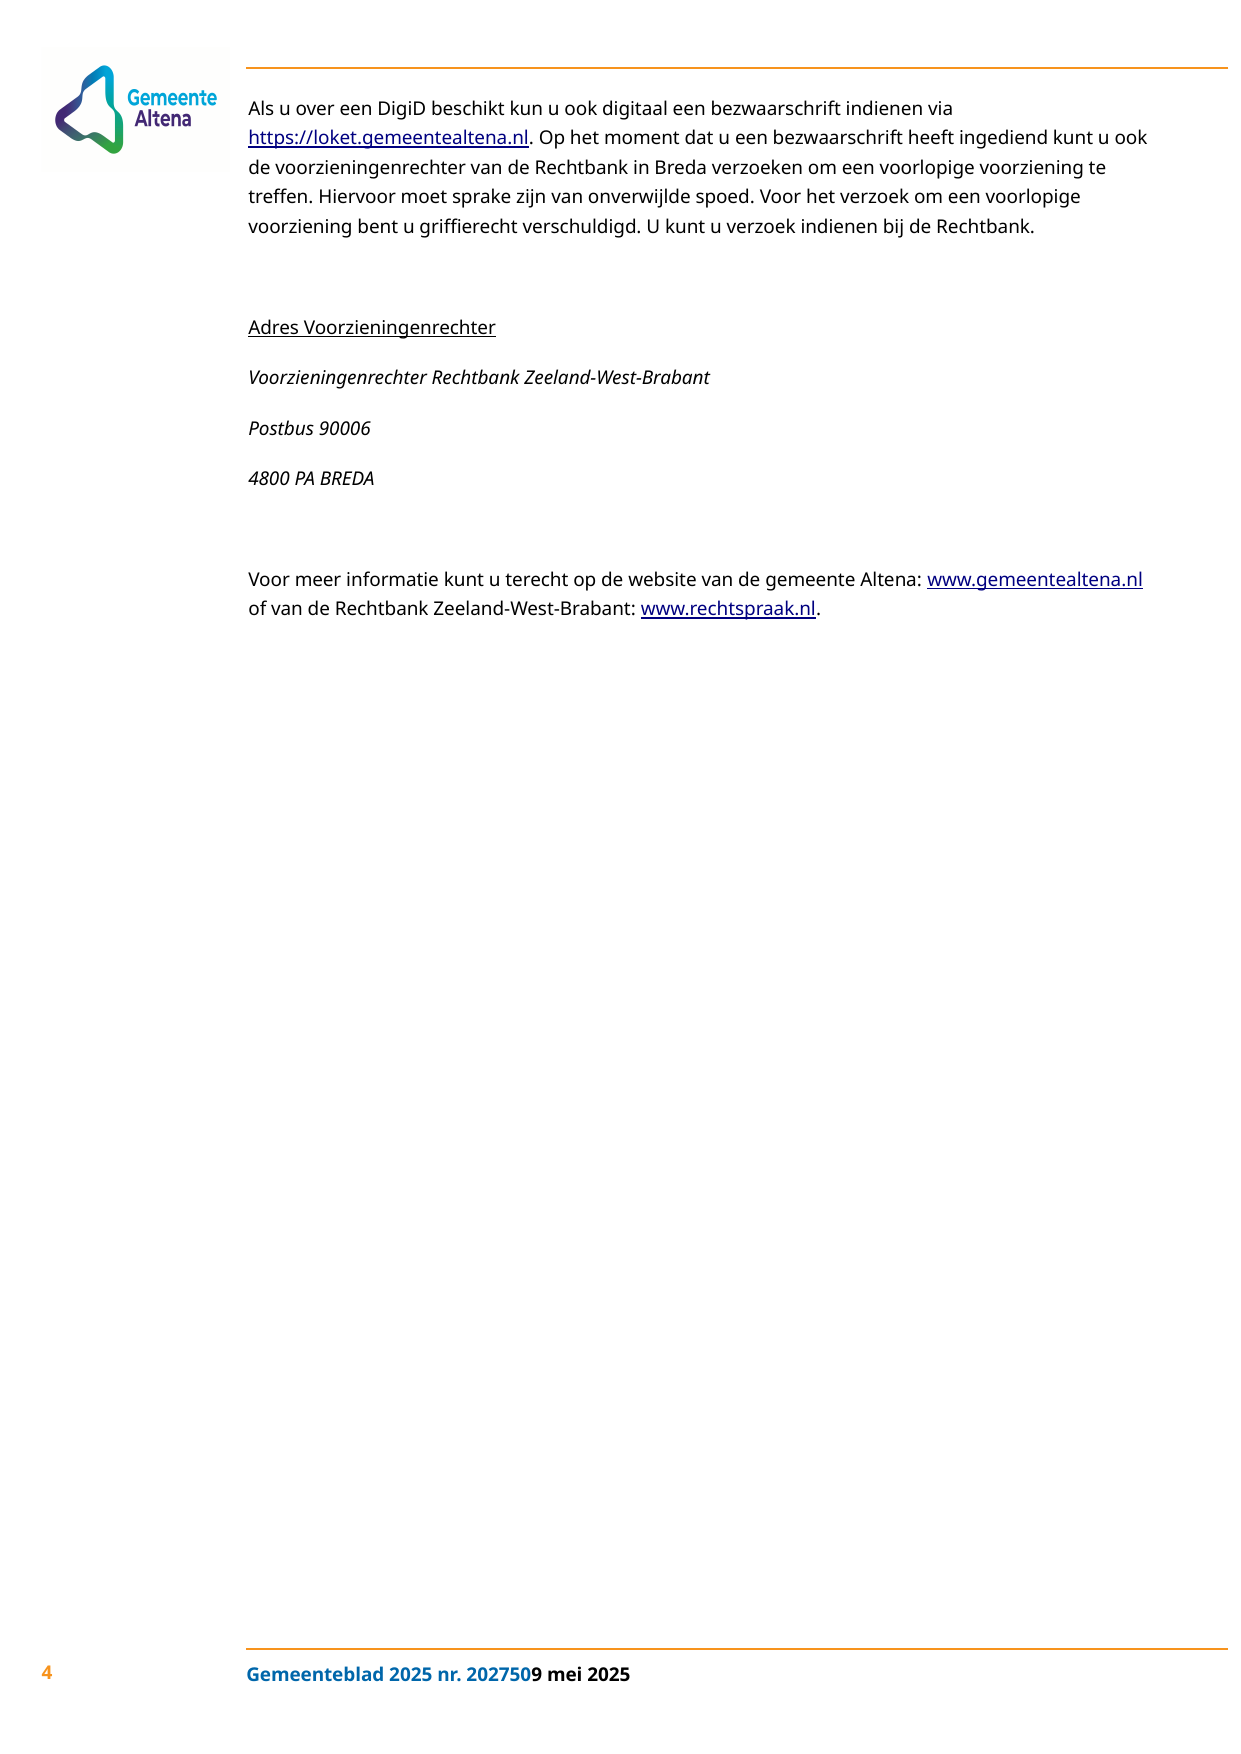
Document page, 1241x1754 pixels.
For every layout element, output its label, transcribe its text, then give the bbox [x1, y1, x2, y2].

text Postbus 90006 [248, 415, 1152, 441]
text Als u over een DigiD beschikt kun u ook digitaal een bezwaarschrift indienen via https://loket.gemeentealtena.nl. Op het moment dat u een bezwaarschrift heeft ingediend kunt u ook de voorzieningenrechter van de Rechtbank in Breda verzoeken om een voorlopige voorziening te treffen. Hiervoor moet sprake zijn van onverwijlde spoed. Voor het verzoek om een voorlopige voorziening bent u griffierecht verschuldigd. U kunt u verzoek indienen bij de Rechtbank. [248, 95, 1152, 239]
text Adres Voorzieningenrechter [248, 314, 1152, 340]
picture [41, 47, 231, 172]
text Voor meer informatie kunt u terecht op de website van de gemeente Altena: www.gemeentealtena.nl of van de Rechtbank Zeeland-West-Brabant: www.rechtspraak.nl. [248, 566, 1152, 621]
text Voorzieningenrechter Rechtbank Zeeland-West-Brabant [248, 364, 1152, 390]
text 4800 PA BREDA [248, 465, 1152, 491]
